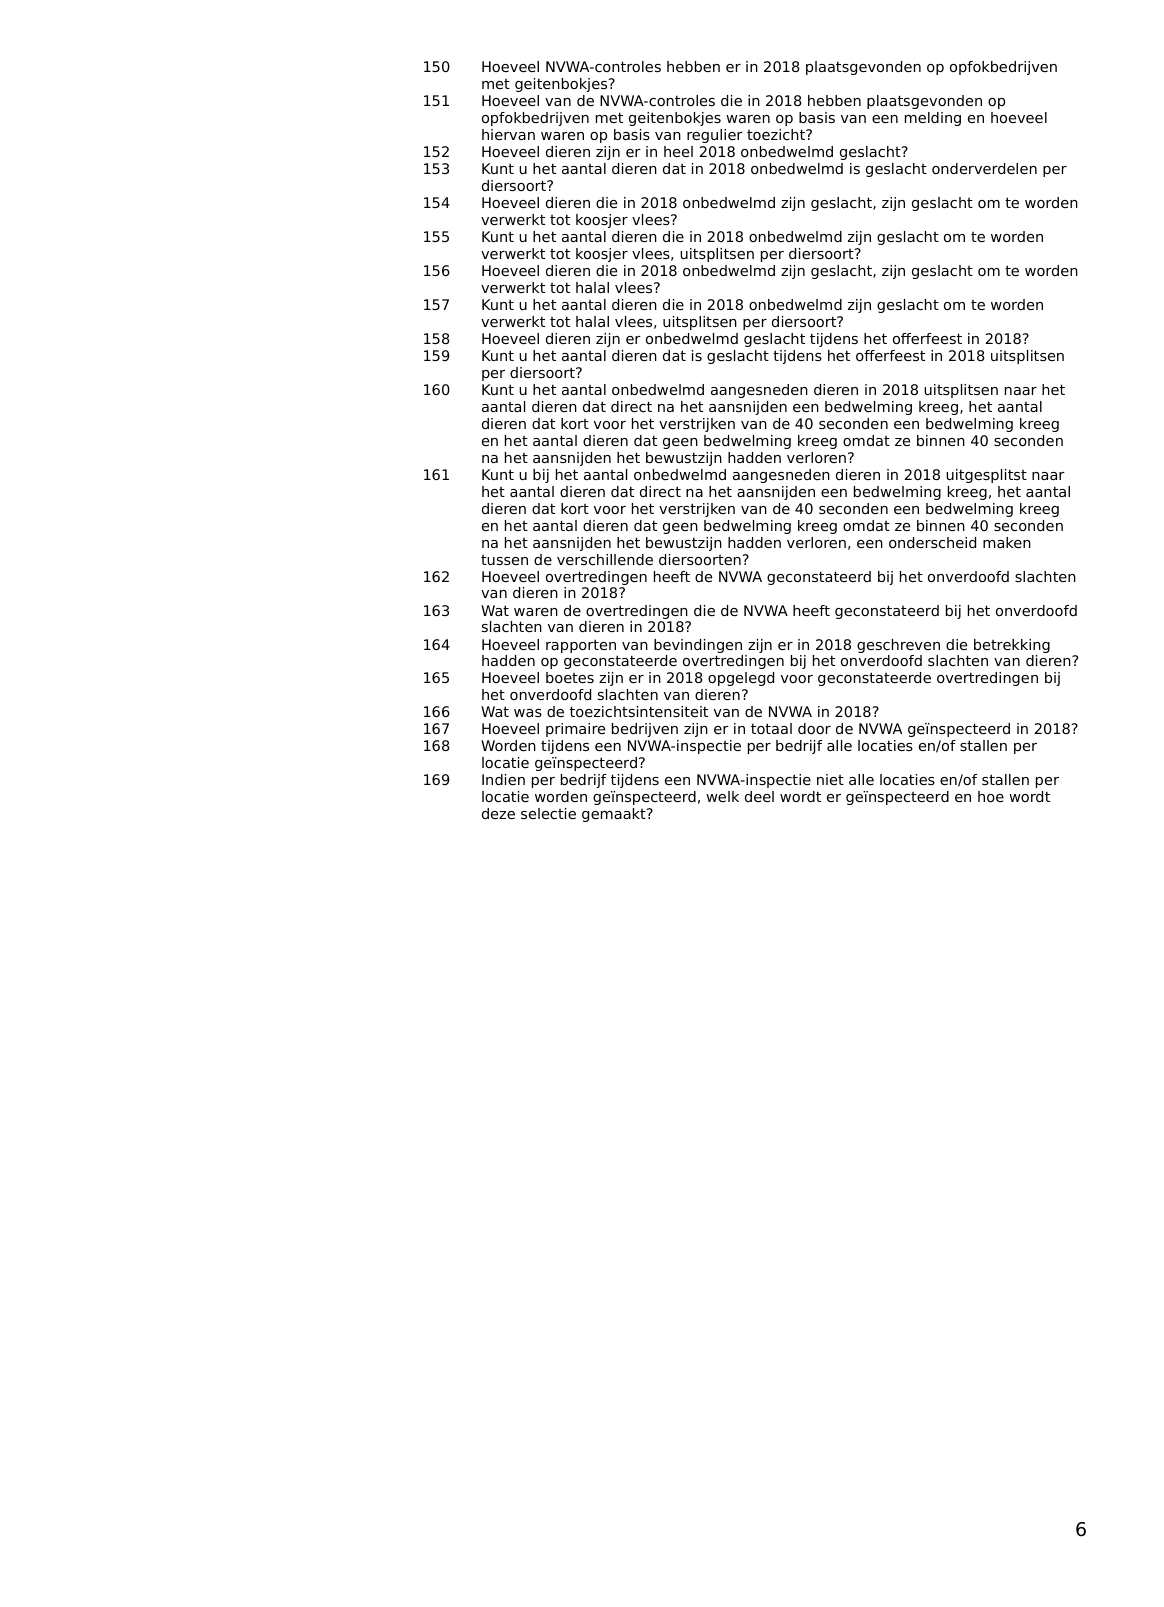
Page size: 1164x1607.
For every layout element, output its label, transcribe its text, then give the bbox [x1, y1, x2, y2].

table_cell 168 [422, 738, 475, 772]
table_cell 169 [422, 772, 475, 823]
table_cell 151 [422, 93, 475, 144]
table_cell 160 [422, 382, 475, 467]
table_cell Hoeveel overtredingen heeft de NVWA geconstateerd bij het onverdoofd slachten van dieren in 2018? [475, 569, 1087, 602]
table_cell Kunt u het aantal dieren die in 2018 onbedwelmd zijn geslacht om te worden verwerkt tot koosjer vlees, uitsplitsen per diersoort? [475, 229, 1087, 263]
table_cell 162 [422, 569, 475, 602]
table_cell Kunt u het aantal dieren dat is geslacht tijdens het offerfeest in 2018 uitsplitsen per diersoort? [475, 348, 1087, 382]
table_cell Kunt u bij het aantal onbedwelmd aangesneden dieren in 2018 uitgesplitst naar het aantal dieren dat direct na het aansnijden een bedwelming kreeg, het aantal dieren dat kort voor het verstrijken van de 40 seconden een bedwelming kreeg en het aantal dieren dat geen bedwelming kreeg omdat ze binnen 40 seconden na het aansnijden het bewustzijn hadden verloren, een onderscheid maken tussen de verschillende diersoorten? [475, 467, 1087, 568]
table_cell 161 [422, 467, 475, 568]
table_cell 156 [422, 263, 475, 297]
table_cell 164 [422, 636, 475, 670]
table_cell Wat was de toezichtsintensiteit van de NVWA in 2018? [475, 704, 1087, 721]
table_cell Kunt u het aantal dieren die in 2018 onbedwelmd zijn geslacht om te worden verwerkt tot halal vlees, uitsplitsen per diersoort? [475, 297, 1087, 331]
table_cell Wat waren de overtredingen die de NVWA heeft geconstateerd bij het onverdoofd slachten van dieren in 2018? [475, 603, 1087, 636]
table_cell Hoeveel dieren zijn er onbedwelmd geslacht tijdens het offerfeest in 2018? [475, 331, 1087, 348]
table_cell Indien per bedrijf tijdens een NVWA-inspectie niet alle locaties en/of stallen per locatie worden geïnspecteerd, welk deel wordt er geïnspecteerd en hoe wordt deze selectie gemaakt? [475, 772, 1087, 823]
table_cell Worden tijdens een NVWA-inspectie per bedrijf alle locaties en/of stallen per locatie geïnspecteerd? [475, 738, 1087, 772]
table_cell Kunt u het aantal dieren dat in 2018 onbedwelmd is geslacht onderverdelen per diersoort? [475, 161, 1087, 195]
table_cell Hoeveel van de NVWA-controles die in 2018 hebben plaatsgevonden op opfokbedrijven met geitenbokjes waren op basis van een melding en hoeveel hiervan waren op basis van regulier toezicht? [475, 93, 1087, 144]
table_cell Hoeveel dieren zijn er in heel 2018 onbedwelmd geslacht? [475, 144, 1087, 161]
table_cell 158 [422, 331, 475, 348]
table_cell 152 [422, 144, 475, 161]
table_cell 167 [422, 721, 475, 738]
table_cell Kunt u het aantal onbedwelmd aangesneden dieren in 2018 uitsplitsen naar het aantal dieren dat direct na het aansnijden een bedwelming kreeg, het aantal dieren dat kort voor het verstrijken van de 40 seconden een bedwelming kreeg en het aantal dieren dat geen bedwelming kreeg omdat ze binnen 40 seconden na het aansnijden het bewustzijn hadden verloren? [475, 382, 1087, 467]
table_cell Hoeveel NVWA-controles hebben er in 2018 plaatsgevonden op opfokbedrijven met geitenbokjes? [475, 59, 1087, 93]
table_cell Hoeveel dieren die in 2018 onbedwelmd zijn geslacht, zijn geslacht om te worden verwerkt tot koosjer vlees? [475, 195, 1087, 229]
table_cell 157 [422, 297, 475, 331]
table_cell 154 [422, 195, 475, 229]
table_cell Hoeveel rapporten van bevindingen zijn er in 2018 geschreven die betrekking hadden op geconstateerde overtredingen bij het onverdoofd slachten van dieren? [475, 636, 1087, 670]
table_cell 159 [422, 348, 475, 382]
table_cell Hoeveel dieren die in 2018 onbedwelmd zijn geslacht, zijn geslacht om te worden verwerkt tot halal vlees? [475, 263, 1087, 297]
table_cell 163 [422, 603, 475, 636]
table_cell 150 [422, 59, 475, 93]
table_cell Hoeveel primaire bedrijven zijn er in totaal door de NVWA geïnspecteerd in 2018? [475, 721, 1087, 738]
table_cell Hoeveel boetes zijn er in 2018 opgelegd voor geconstateerde overtredingen bij het onverdoofd slachten van dieren? [475, 670, 1087, 704]
table_cell 165 [422, 670, 475, 704]
table_cell 153 [422, 161, 475, 195]
table_cell 155 [422, 229, 475, 263]
table_cell 166 [422, 704, 475, 721]
